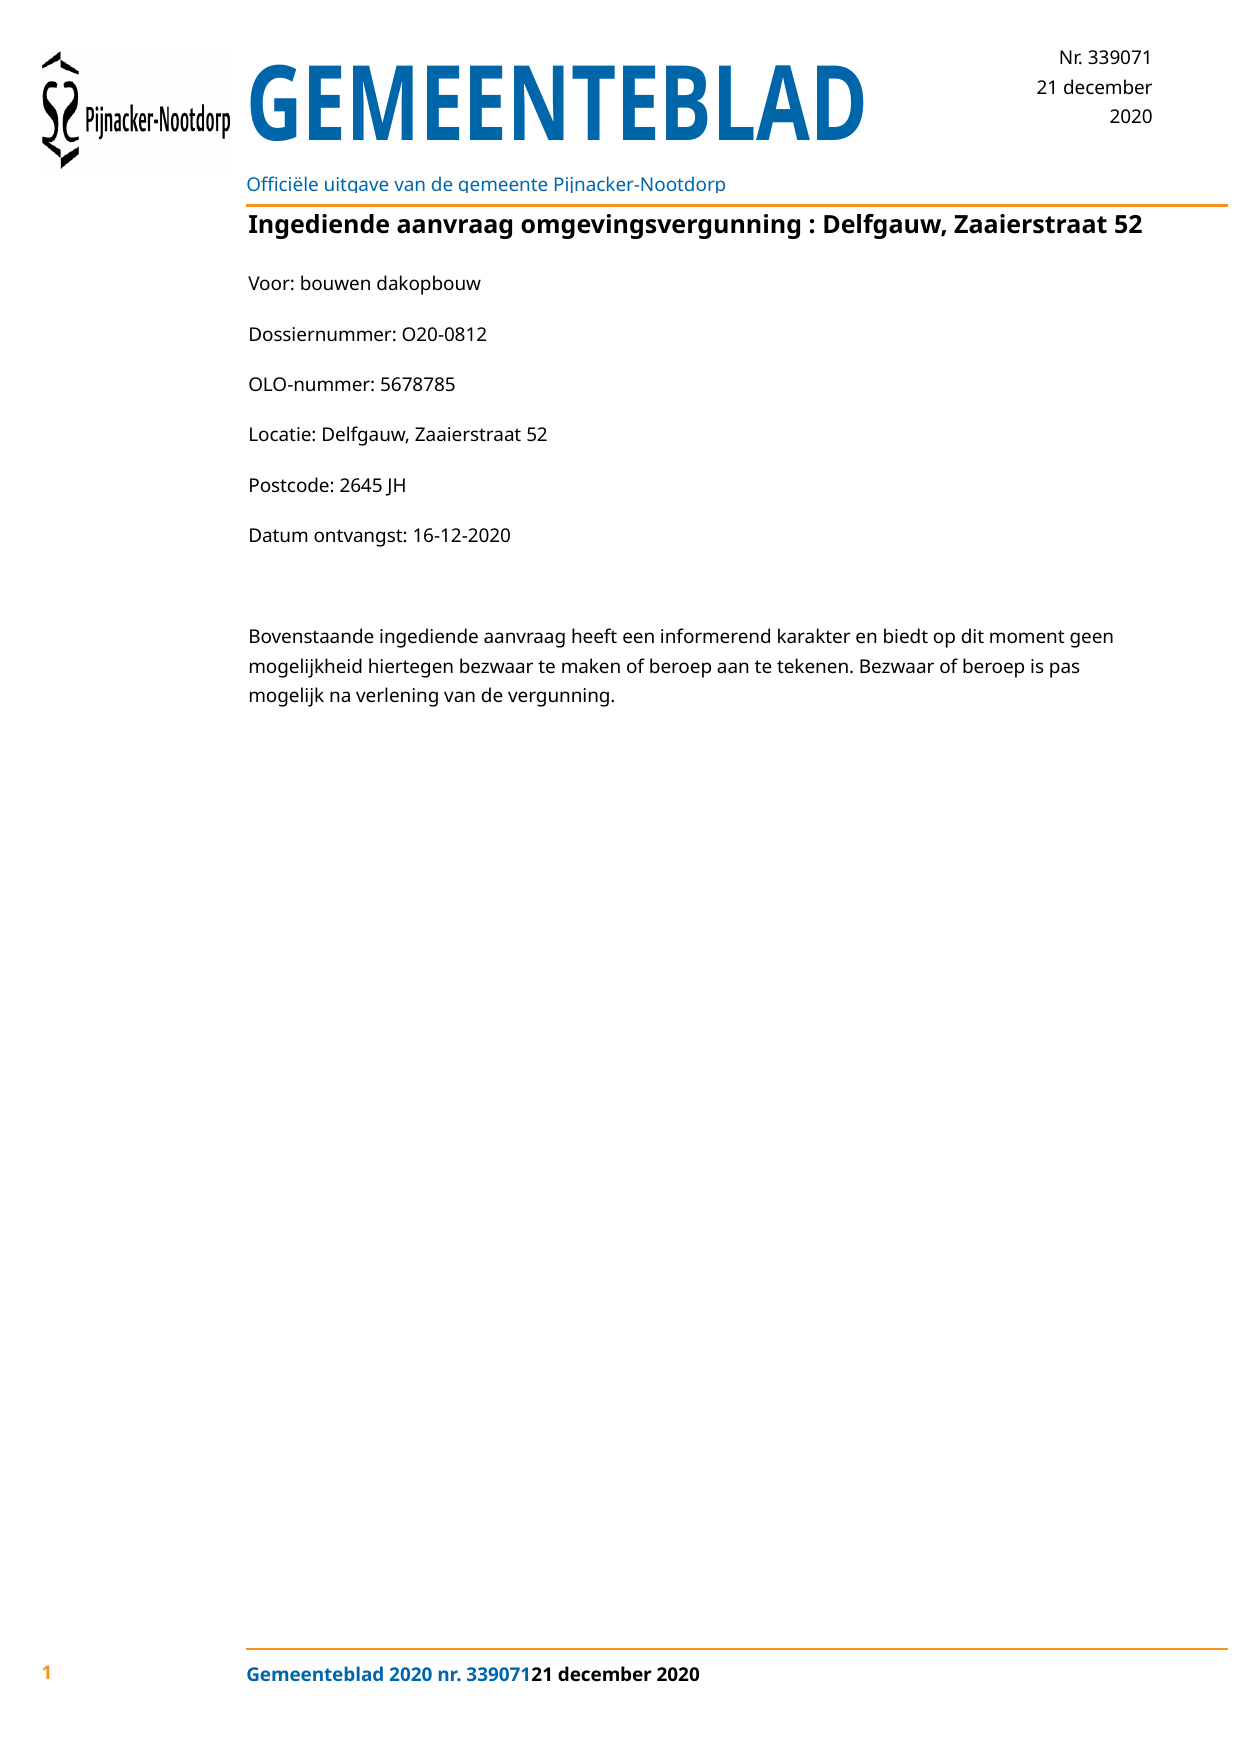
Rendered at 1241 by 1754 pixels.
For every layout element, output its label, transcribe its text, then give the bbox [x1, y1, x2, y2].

text Voor: bouwen dakopbouw [248, 270, 1152, 296]
text OLO-nummer: 5678785 [248, 371, 1152, 397]
text Datum ontvangst: 16-12-2020 [248, 522, 1152, 548]
text Bovenstaande ingediende aanvraag heeft een informerend karakter en biedt op dit moment geen mogelijkheid hiertegen bezwaar te maken of beroep aan te tekenen. Bezwaar of beroep is pas mogelijk na verlening van de vergunning. [248, 623, 1152, 708]
text Locatie: Delfgauw, Zaaierstraat 52 [248, 422, 1152, 447]
text Ingediende aanvraag omgevingsvergunning : Delfgauw, Zaaierstraat 52 [248, 207, 1152, 241]
text Dossiernummer: O20-0812 [248, 321, 1152, 346]
picture [41, 47, 231, 172]
text Postcode: 2645 JH [248, 472, 1152, 498]
